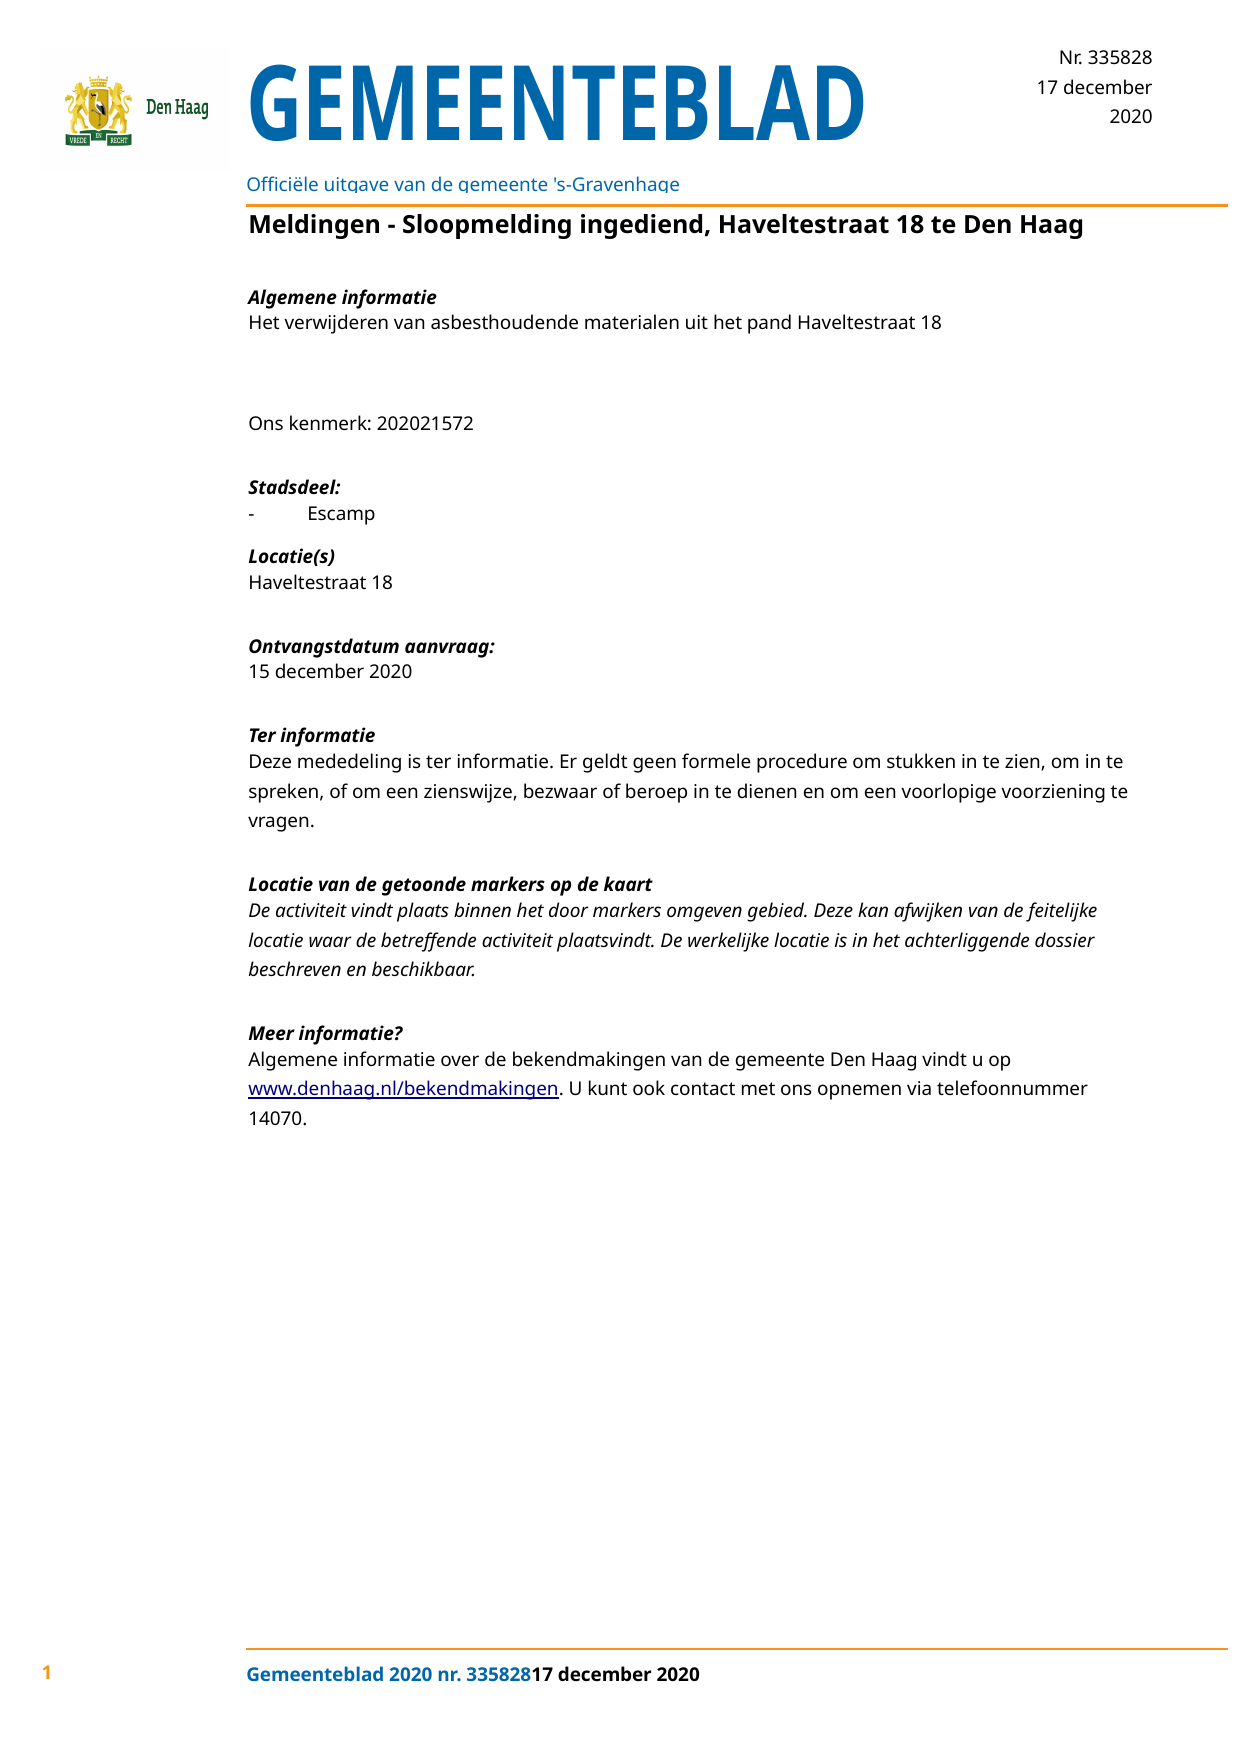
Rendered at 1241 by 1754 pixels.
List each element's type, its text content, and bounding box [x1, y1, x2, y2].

text Ons kenmerk: 202021572 [248, 410, 1152, 436]
text Ontvangstdatum aanvraag: [248, 633, 1152, 659]
text Het verwijderen van asbesthoudende materialen uit het pand Haveltestraat 18 [248, 309, 1152, 335]
text Locatie(s) [248, 543, 1152, 569]
picture [41, 47, 231, 172]
text De activiteit vindt plaats binnen het door markers omgeven gebied. Deze kan afwijken van de feitelijke locatie waar de betreffende activiteit plaatsvindt. De werkelijke locatie is in het achterliggende dossier beschreven en beschikbaar. [248, 897, 1152, 982]
text Ter informatie [248, 723, 1152, 748]
text Locatie van de getoonde markers op de kaart [248, 871, 1152, 897]
text Meldingen - Sloopmelding ingediend, Haveltestraat 18 te Den Haag [248, 207, 1152, 241]
text Haveltestraat 18 [248, 569, 1152, 595]
list Escamp [248, 500, 1152, 526]
text Deze mededeling is ter informatie. Er geldt geen formele procedure om stukken in te zien, om in te spreken, of om een zienswijze, bezwaar of beroep in te dienen en om een voorlopige voorziening te vragen. [248, 748, 1152, 833]
text 15 december 2020 [248, 659, 1152, 684]
text Meer informatie? [248, 1020, 1152, 1046]
text Algemene informatie over de bekendmakingen van de gemeente Den Haag vindt u op www.denhaag.nl/bekendmakingen. U kunt ook contact met ons opnemen via telefoonnummer 14070. [248, 1046, 1152, 1131]
text Stadsdeel: [248, 474, 1152, 500]
text Algemene informatie [248, 284, 1152, 309]
